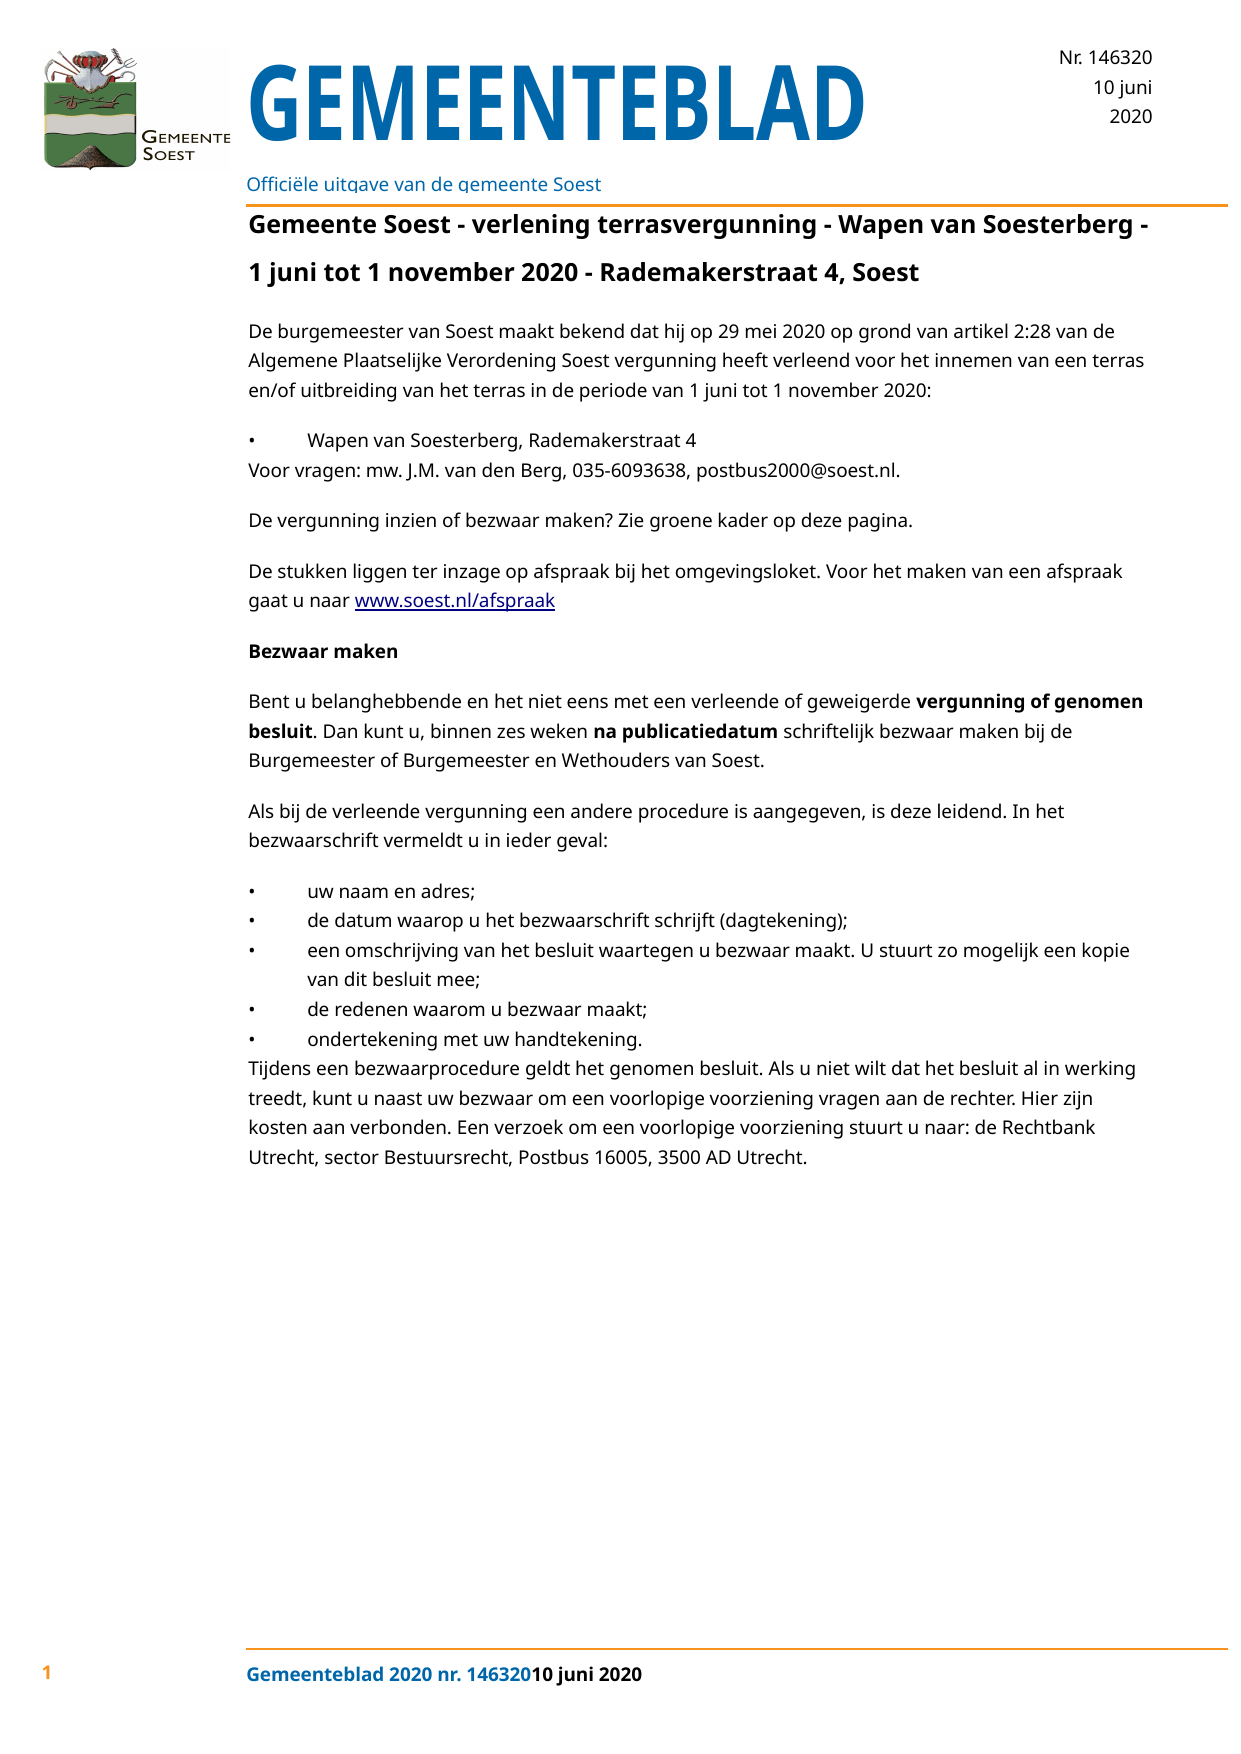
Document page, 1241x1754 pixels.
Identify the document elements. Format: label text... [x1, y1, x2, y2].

text Voor vragen: mw. J.M. van den Berg, 035-6093638, postbus2000@soest.nl. [248, 457, 1152, 483]
picture [41, 47, 231, 172]
list de redenen waarom u bezwaar maakt; [248, 996, 1152, 1022]
text Bezwaar maken [248, 638, 1152, 664]
text De burgemeester van Soest maakt bekend dat hij op 29 mei 2020 op grond van artikel 2:28 van de Algemene Plaatselijke Verordening Soest vergunning heeft verleend voor het innemen van een terras en/of uitbreiding van het terras in de periode van 1 juni tot 1 november 2020: [248, 318, 1152, 403]
text De vergunning inzien of bezwaar maken? Zie groene kader op deze pagina. [248, 507, 1152, 533]
list de datum waarop u het bezwaarschrift schrijft (dagtekening); [248, 907, 1152, 933]
list uw naam en adres; [248, 878, 1152, 904]
text Gemeente Soest - verlening terrasvergunning - Wapen van Soesterberg - 1 juni tot 1 november 2020 - Rademakerstraat 4, Soest [248, 207, 1152, 288]
list ondertekening met uw handtekening. [248, 1026, 1152, 1052]
text De stukken liggen ter inzage op afspraak bij het omgevingsloket. Voor het maken van een afspraak gaat u naar www.soest.nl/afspraak [248, 558, 1152, 613]
list Wapen van Soesterberg, Rademakerstraat 4 [248, 427, 1152, 453]
text Tijdens een bezwaarprocedure geldt het genomen besluit. Als u niet wilt dat het besluit al in werking treedt, kunt u naast uw bezwaar om een voorlopige voorziening vragen aan de rechter. Hier zijn kosten aan verbonden. Een verzoek om een voorlopige voorziening stuurt u naar: de Rechtbank Utrecht, sector Bestuursrecht, Postbus 16005, 3500 AD Utrecht. [248, 1055, 1152, 1170]
list een omschrijving van het besluit waartegen u bezwaar maakt. U stuurt zo mogelijk een kopie van dit besluit mee; [248, 937, 1152, 992]
text Bent u belanghebbende en het niet eens met een verleende of geweigerde vergunning of genomen besluit. Dan kunt u, binnen zes weken na publicatiedatum schriftelijk bezwaar maken bij de Burgemeester of Burgemeester en Wethouders van Soest. [248, 688, 1152, 773]
text Als bij de verleende vergunning een andere procedure is aangegeven, is deze leidend. In het bezwaarschrift vermeldt u in ieder geval: [248, 798, 1152, 853]
